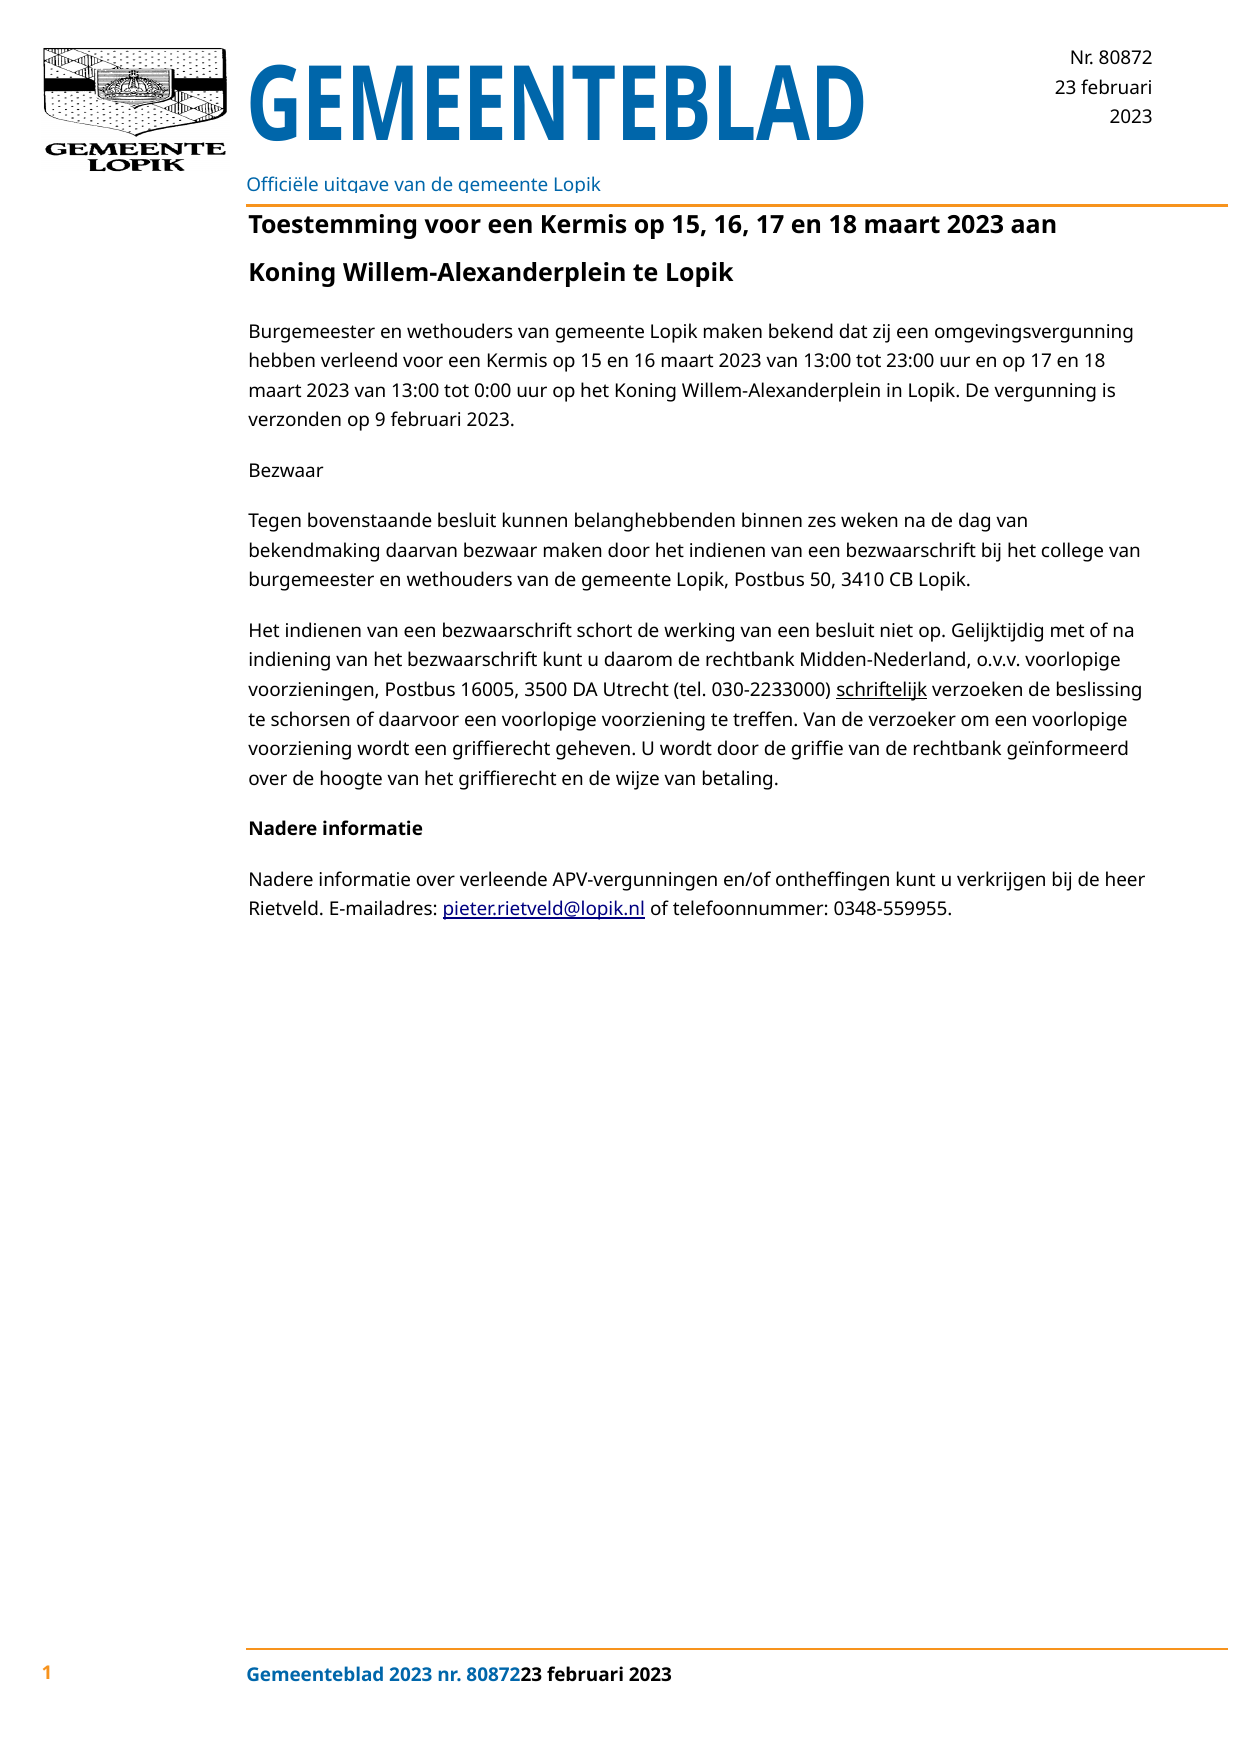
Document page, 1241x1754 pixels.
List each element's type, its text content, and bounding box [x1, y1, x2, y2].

text Burgemeester en wethouders van gemeente Lopik maken bekend dat zij een omgevingsvergunning hebben verleend voor een Kermis op 15 en 16 maart 2023 van 13:00 tot 23:00 uur en op 17 en 18 maart 2023 van 13:00 tot 0:00 uur op het Koning Willem-Alexanderplein in Lopik. De vergunning is verzonden op 9 februari 2023. [248, 318, 1152, 432]
text Nadere informatie over verleende APV-vergunningen en/of ontheffingen kunt u verkrijgen bij de heer Rietveld. E-mailadres: pieter.rietveld@lopik.nl of telefoonnummer: 0348-559955. [248, 866, 1152, 921]
picture [41, 47, 231, 172]
text Tegen bovenstaande besluit kunnen belanghebbenden binnen zes weken na de dag van bekendmaking daarvan bezwaar maken door het indienen van een bezwaarschrift bij het college van burgemeester en wethouders van de gemeente Lopik, Postbus 50, 3410 CB Lopik. [248, 507, 1152, 592]
text Nadere informatie [248, 815, 1152, 841]
text Bezwaar [248, 457, 1152, 483]
text Toestemming voor een Kermis op 15, 16, 17 en 18 maart 2023 aan Koning Willem-Alexanderplein te Lopik [248, 207, 1152, 288]
text Het indienen van een bezwaarschrift schort de werking van een besluit niet op. Gelijktijdig met of na indiening van het bezwaarschrift kunt u daarom de rechtbank Midden-Nederland, o.v.v. voorlopige voorzieningen, Postbus 16005, 3500 DA Utrecht (tel. 030-2233000) schriftelijk verzoeken de beslissing te schorsen of daarvoor een voorlopige voorziening te treffen. Van de verzoeker om een voorlopige voorziening wordt een griffierecht geheven. U wordt door de griffie van de rechtbank geïnformeerd over de hoogte van het griffierecht en de wijze van betaling. [248, 617, 1152, 791]
